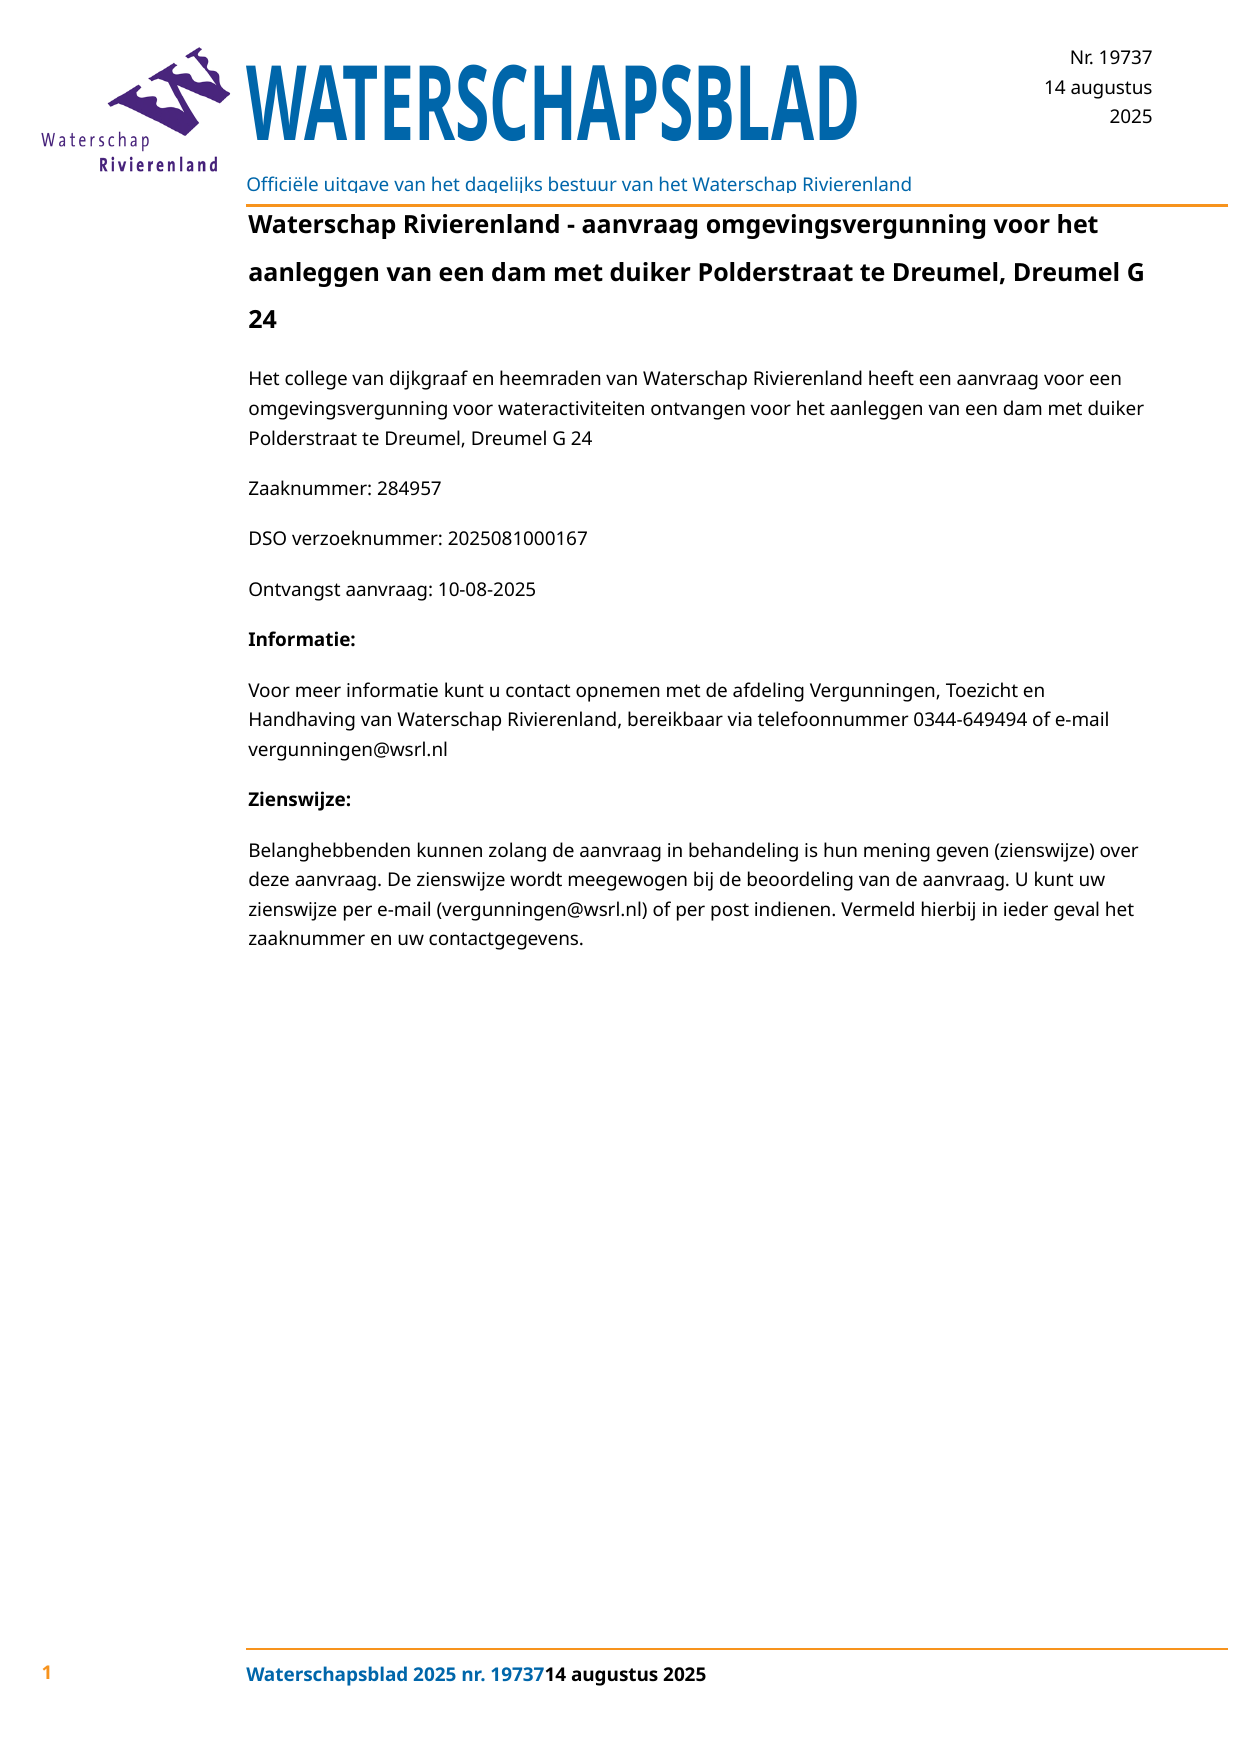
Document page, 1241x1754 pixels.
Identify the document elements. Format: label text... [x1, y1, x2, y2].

text Ontvangst aanvraag: 10-08-2025 [248, 576, 1152, 602]
text Belanghebbenden kunnen zolang de aanvraag in behandeling is hun mening geven (zienswijze) over deze aanvraag. De zienswijze wordt meegewogen bij de beoordeling van de aanvraag. U kunt uw zienswijze per e-mail (vergunningen@wsrl.nl) of per post indienen. Vermeld hierbij in ieder geval het zaaknummer en uw contactgegevens. [248, 837, 1152, 951]
text DSO verzoeknummer: 2025081000167 [248, 526, 1152, 551]
text Voor meer informatie kunt u contact opnemen met de afdeling Vergunningen, Toezicht en Handhaving van Waterschap Rivierenland, bereikbaar via telefoonnummer 0344-649494 of e-mail vergunningen@wsrl.nl [248, 677, 1152, 762]
text Zienswijze: [248, 786, 1152, 812]
text Waterschap Rivierenland - aanvraag omgevingsvergunning voor het aanleggen van een dam met duiker Polderstraat te Dreumel, Dreumel G 24 [248, 207, 1152, 336]
text Het college van dijkgraaf en heemraden van Waterschap Rivierenland heeft een aanvraag voor een omgevingsvergunning voor wateractiviteiten ontvangen voor het aanleggen van een dam met duiker Polderstraat te Dreumel, Dreumel G 24 [248, 366, 1152, 450]
picture [41, 47, 231, 172]
text Zaaknummer: 284957 [248, 475, 1152, 501]
text Informatie: [248, 626, 1152, 652]
